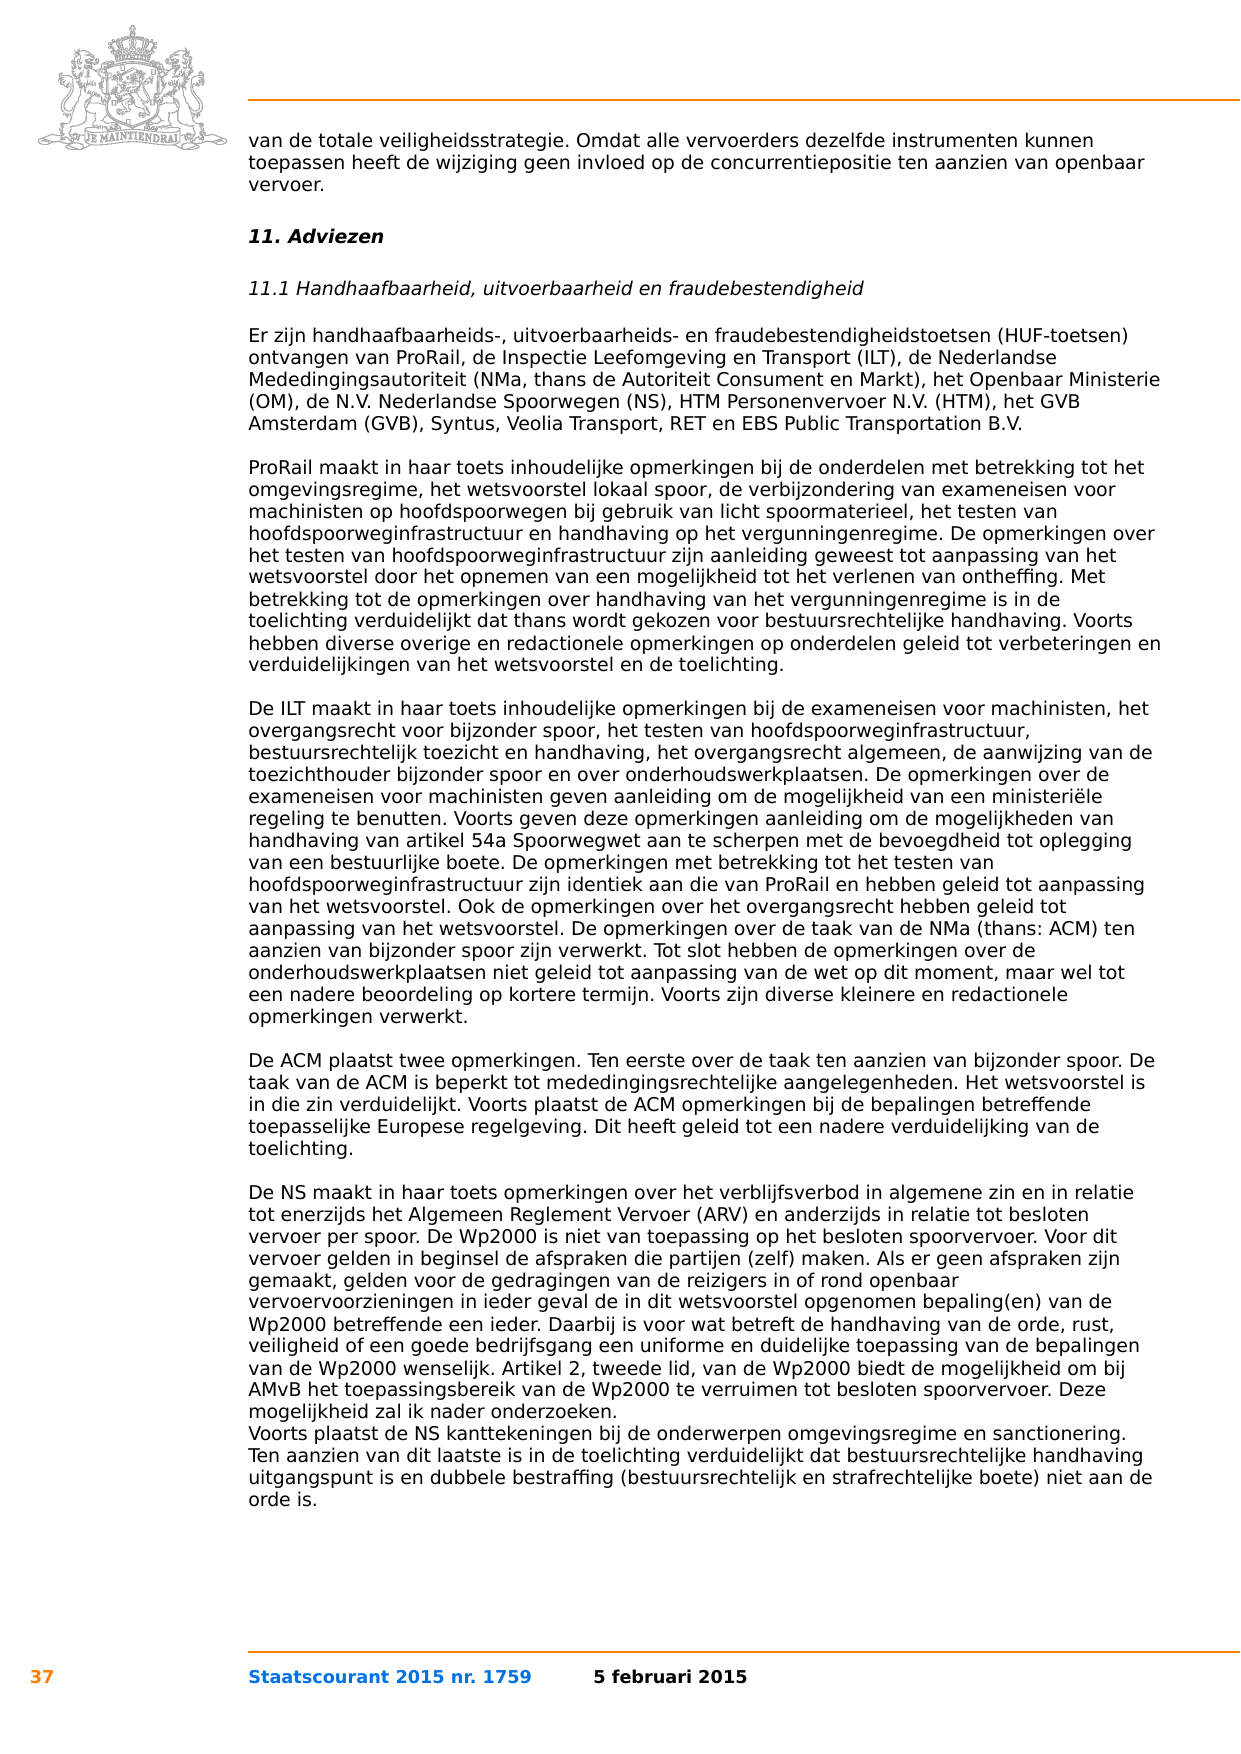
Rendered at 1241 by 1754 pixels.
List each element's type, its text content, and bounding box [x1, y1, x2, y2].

text ProRail maakt in haar toets inhoudelijke opmerkingen bij de onderdelen met betrekking tot het omgevingsregime, het wetsvoorstel lokaal spoor, de verbijzondering van exameneisen voor machinisten op hoofdspoorwegen bij gebruik van licht spoormaterieel, het testen van hoofdspoorweginfrastructuur en handhaving op het vergunningenregime. De opmerkingen over het testen van hoofdspoorweginfrastructuur zijn aanleiding geweest tot aanpassing van het wetsvoorstel door het opnemen van een mogelijkheid tot het verlenen van ontheffing. Met betrekking tot de opmerkingen over handhaving van het vergunningenregime is in de toelichting verduidelijkt dat thans wordt gekozen voor bestuursrechtelijke handhaving. Voorts hebben diverse overige en redactionele opmerkingen op onderdelen geleid tot verbeteringen en verduidelijkingen van het wetsvoorstel en de toelichting. [248, 457, 1163, 676]
text De ACM plaatst twee opmerkingen. Ten eerste over de taak ten aanzien van bijzonder spoor. De taak van de ACM is beperkt tot mededingingsrechtelijke aangelegenheden. Het wetsvoorstel is in die zin verduidelijkt. Voorts plaatst de ACM opmerkingen bij de bepalingen betreffende toepasselijke Europese regelgeving. Dit heeft geleid tot een nadere verduidelijking van de toelichting. [248, 1050, 1163, 1160]
text van de totale veiligheidsstrategie. Omdat alle vervoerders dezelfde instrumenten kunnen toepassen heeft de wijziging geen invloed op de concurrentiepositie ten aanzien van openbaar vervoer. [248, 130, 1163, 196]
picture [38, 25, 227, 150]
text De NS maakt in haar toets opmerkingen over het verblijfsverbod in algemene zin en in relatie tot enerzijds het Algemeen Reglement Vervoer (ARV) en anderzijds in relatie tot besloten vervoer per spoor. De Wp2000 is niet van toepassing op het besloten spoorvervoer. Voor dit vervoer gelden in beginsel de afspraken die partijen (zelf) maken. Als er geen afspraken zijn gemaakt, gelden voor de gedragingen van de reizigers in of rond openbaar vervoervoorzieningen in ieder geval de in dit wetsvoorstel opgenomen bepaling(en) van de Wp2000 betreffende een ieder. Daarbij is voor wat betreft de handhaving van de orde, rust, veiligheid of een goede bedrijfsgang een uniforme en duidelijke toepassing van de bepalingen van de Wp2000 wenselijk. Artikel 2, tweede lid, van de Wp2000 biedt de mogelijkheid om bij AMvB het toepassingsbereik van de Wp2000 te verruimen tot besloten spoorvervoer. Deze mogelijkheid zal ik nader onderzoeken. [248, 1182, 1163, 1423]
subtitle 11.1 Handhaafbaarheid, uitvoerbaarheid en fraudebestendigheid [248, 278, 1163, 300]
text De ILT maakt in haar toets inhoudelijke opmerkingen bij de exameneisen voor machinisten, het overgangsrecht voor bijzonder spoor, het testen van hoofdspoorweginfrastructuur, bestuursrechtelijk toezicht en handhaving, het overgangsrecht algemeen, de aanwijzing van de toezichthouder bijzonder spoor en over onderhoudswerkplaatsen. De opmerkingen over de exameneisen voor machinisten geven aanleiding om de mogelijkheid van een ministeriële regeling te benutten. Voorts geven deze opmerkingen aanleiding om de mogelijkheden van handhaving van artikel 54a Spoorwegwet aan te scherpen met de bevoegdheid tot oplegging van een bestuurlijke boete. De opmerkingen met betrekking tot het testen van hoofdspoorweginfrastructuur zijn identiek aan die van ProRail en hebben geleid tot aanpassing van het wetsvoorstel. Ook de opmerkingen over het overgangsrecht hebben geleid tot aanpassing van het wetsvoorstel. De opmerkingen over de taak van de NMa (thans: ACM) ten aanzien van bijzonder spoor zijn verwerkt. Tot slot hebben de opmerkingen over de onderhoudswerkplaatsen niet geleid tot aanpassing van de wet op dit moment, maar wel tot een nadere beoordeling op kortere termijn. Voorts zijn diverse kleinere en redactionele opmerkingen verwerkt. [248, 698, 1163, 1028]
subtitle 11. Adviezen [248, 226, 1163, 248]
text Er zijn handhaafbaarheids-, uitvoerbaarheids- en fraudebestendigheidstoetsen (HUF-toetsen) ontvangen van ProRail, de Inspectie Leefomgeving en Transport (ILT), de Nederlandse Mededingingsautoriteit (NMa, thans de Autoriteit Consument en Markt), het Openbaar Ministerie (OM), de N.V. Nederlandse Spoorwegen (NS), HTM Personenvervoer N.V. (HTM), het GVB Amsterdam (GVB), Syntus, Veolia Transport, RET en EBS Public Transportation B.V. [248, 325, 1163, 435]
text Voorts plaatst de NS kanttekeningen bij de onderwerpen omgevingsregime en sanctionering. Ten aanzien van dit laatste is in de toelichting verduidelijkt dat bestuursrechtelijke handhaving uitgangspunt is en dubbele bestraffing (bestuursrechtelijk en strafrechtelijke boete) niet aan de orde is. [248, 1423, 1163, 1511]
